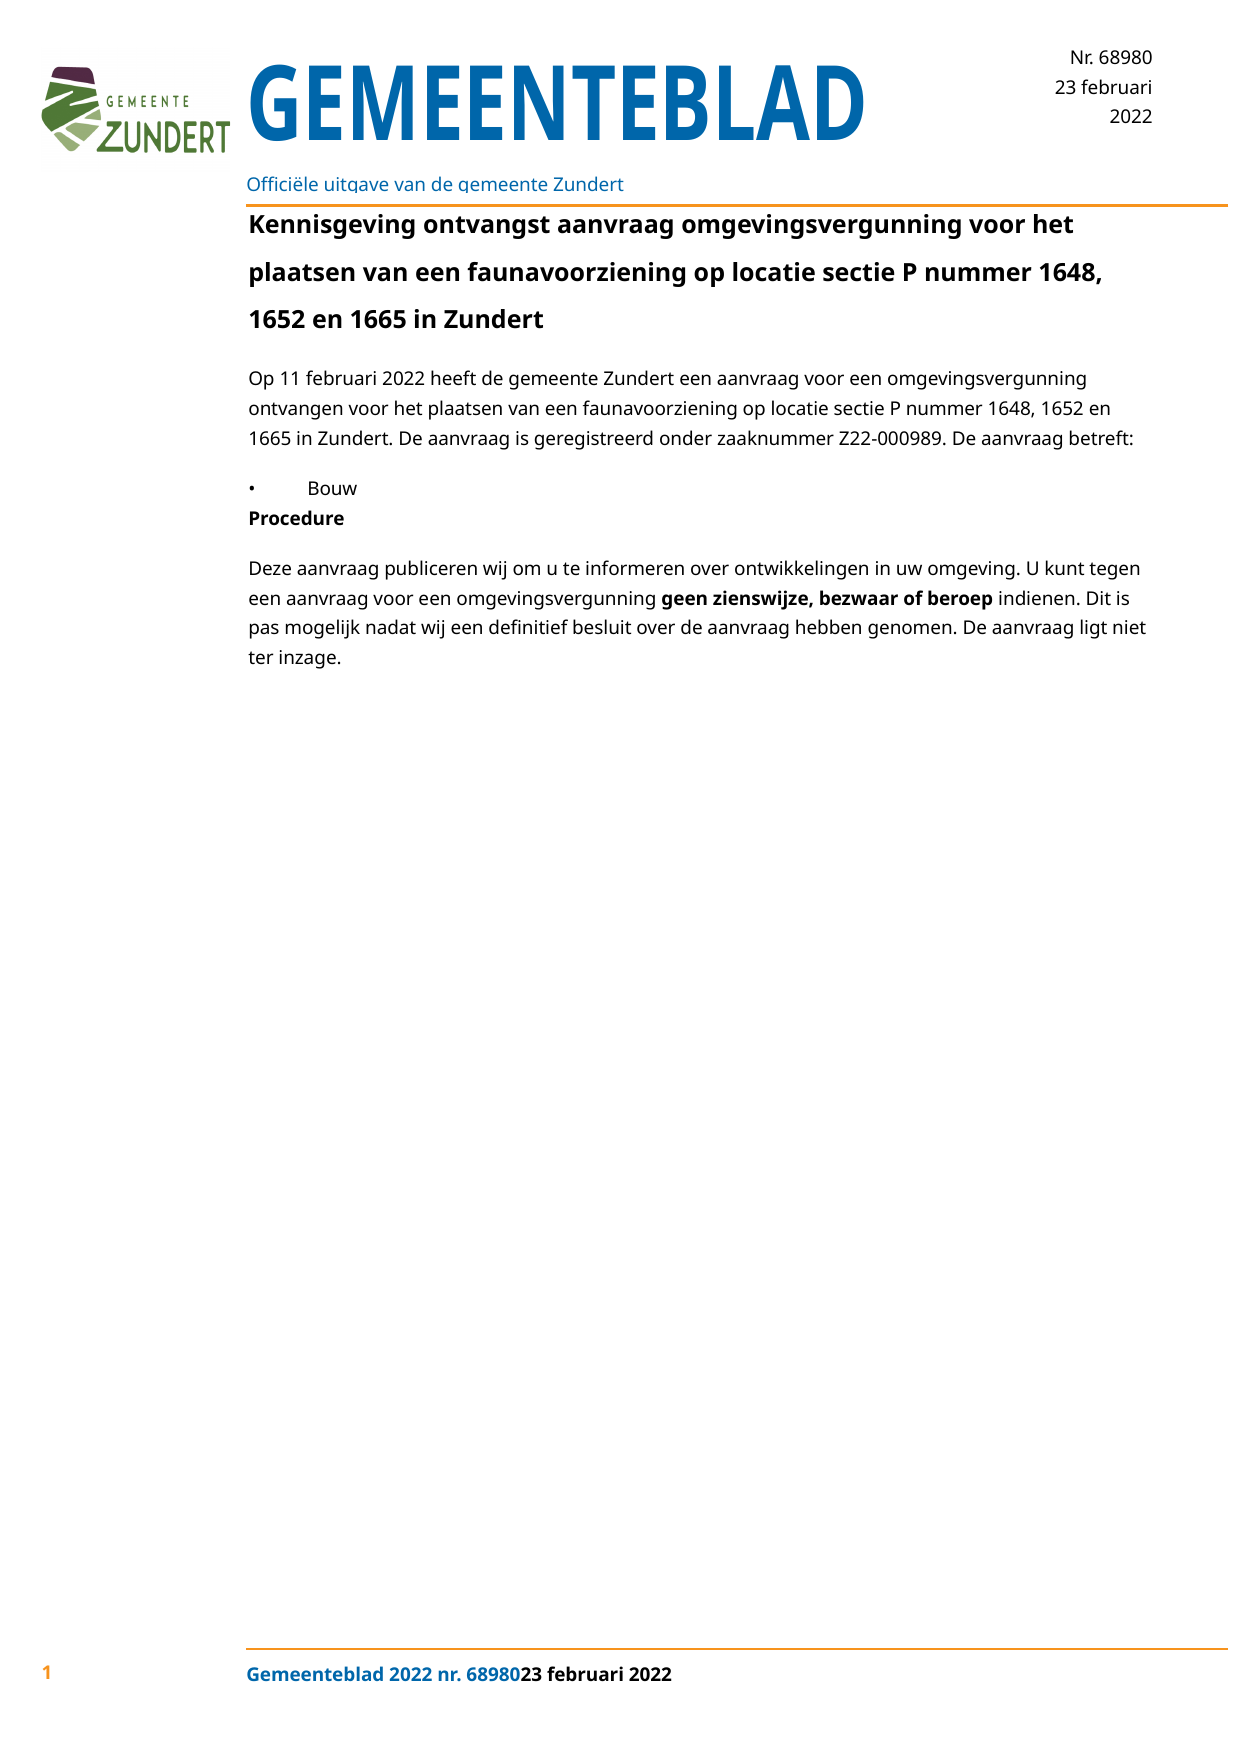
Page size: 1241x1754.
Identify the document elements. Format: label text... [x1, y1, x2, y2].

picture [41, 47, 231, 172]
text Procedure [248, 505, 1152, 530]
text Kennisgeving ontvangst aanvraag omgevingsvergunning voor het plaatsen van een faunavoorziening op locatie sectie P nummer 1648, 1652 en 1665 in Zundert [248, 207, 1152, 336]
text Op 11 februari 2022 heeft de gemeente Zundert een aanvraag voor een omgevingsvergunning ontvangen voor het plaatsen van een faunavoorziening op locatie sectie P nummer 1648, 1652 en 1665 in Zundert. De aanvraag is geregistreerd onder zaaknummer Z22-000989. De aanvraag betreft: [248, 366, 1152, 450]
list Bouw [248, 475, 1152, 501]
text Deze aanvraag publiceren wij om u te informeren over ontwikkelingen in uw omgeving. U kunt tegen een aanvraag voor een omgevingsvergunning geen zienswijze, bezwaar of beroep indienen. Dit is pas mogelijk nadat wij een definitief besluit over de aanvraag hebben genomen. De aanvraag ligt niet ter inzage. [248, 555, 1152, 669]
